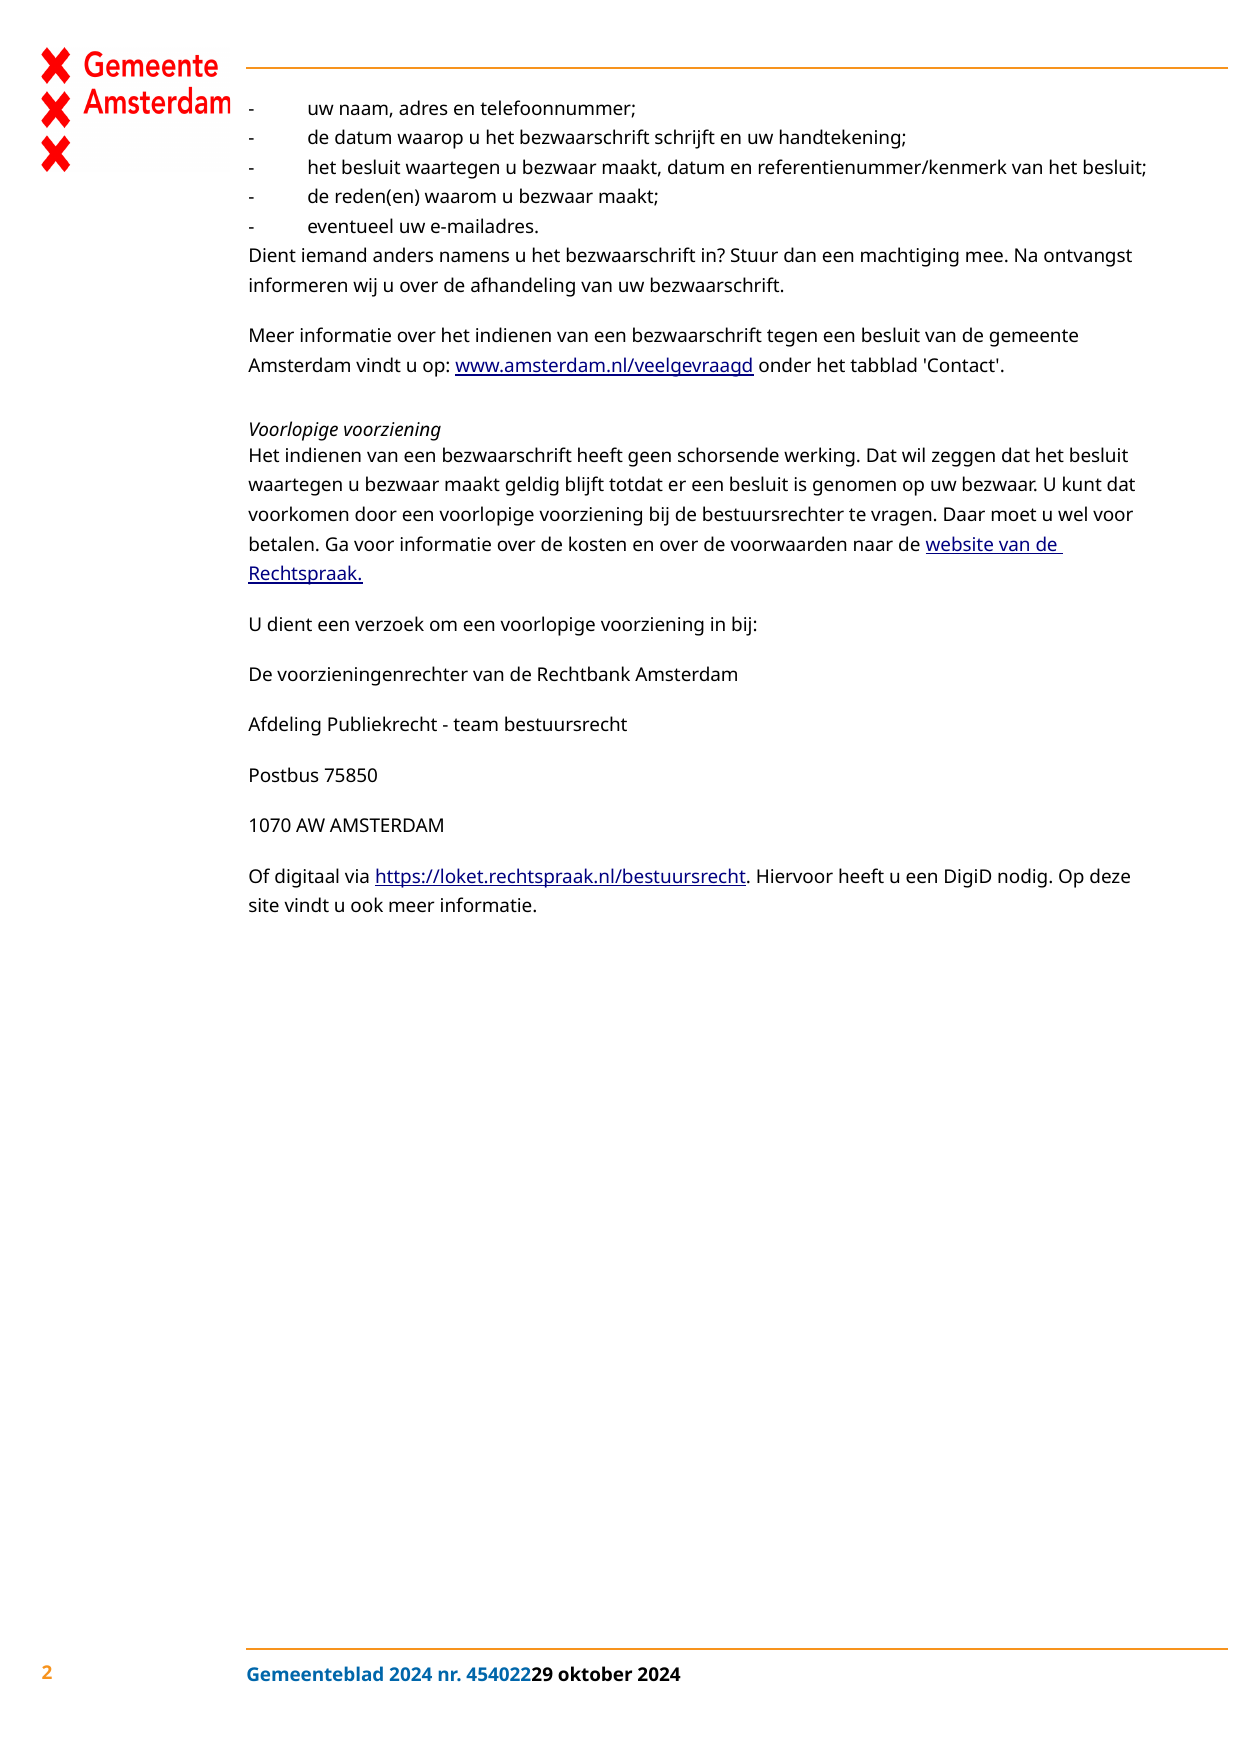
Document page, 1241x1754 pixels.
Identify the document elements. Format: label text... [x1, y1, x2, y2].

text De voorzieningenrechter van de Rechtbank Amsterdam [248, 661, 1152, 687]
picture [41, 47, 231, 172]
text Meer informatie over het indienen van een bezwaarschrift tegen een besluit van de gemeente Amsterdam vindt u op: www.amsterdam.nl/veelgevraagd onder het tabblad 'Contact'. [248, 323, 1152, 378]
text Of digitaal via https://loket.rechtspraak.nl/bestuursrecht. Hiervoor heeft u een DigiD nodig. Op deze site vindt u ook meer informatie. [248, 863, 1152, 918]
text 1070 AW AMSTERDAM [248, 812, 1152, 838]
text Dient iemand anders namens u het bezwaarschrift in? Stuur dan een machtiging mee. Na ontvangst informeren wij u over de afhandeling van uw bezwaarschrift. [248, 243, 1152, 298]
text U dient een verzoek om een voorlopige voorziening in bij: [248, 611, 1152, 636]
text Afdeling Publiekrecht - team bestuursrecht [248, 712, 1152, 737]
list de datum waarop u het bezwaarschrift schrijft en uw handtekening; [248, 124, 1152, 150]
list uw naam, adres en telefoonnummer; [248, 95, 1152, 121]
list de reden(en) waarom u bezwaar maakt; [248, 183, 1152, 209]
list eventueel uw e-mailadres. [248, 213, 1152, 239]
text Voorlopige voorziening [248, 416, 1152, 442]
text Postbus 75850 [248, 762, 1152, 788]
list het besluit waartegen u bezwaar maakt, datum en referentienummer/kenmerk van het besluit; [248, 154, 1152, 180]
text Het indienen van een bezwaarschrift heeft geen schorsende werking. Dat wil zeggen dat het besluit waartegen u bezwaar maakt geldig blijft totdat er een besluit is genomen op uw bezwaar. U kunt dat voorkomen door een voorlopige voorziening bij de bestuursrechter te vragen. Daar moet u wel voor betalen. Ga voor informatie over de kosten en over de voorwaarden naar de website van de Rechtspraak. [248, 442, 1152, 586]
